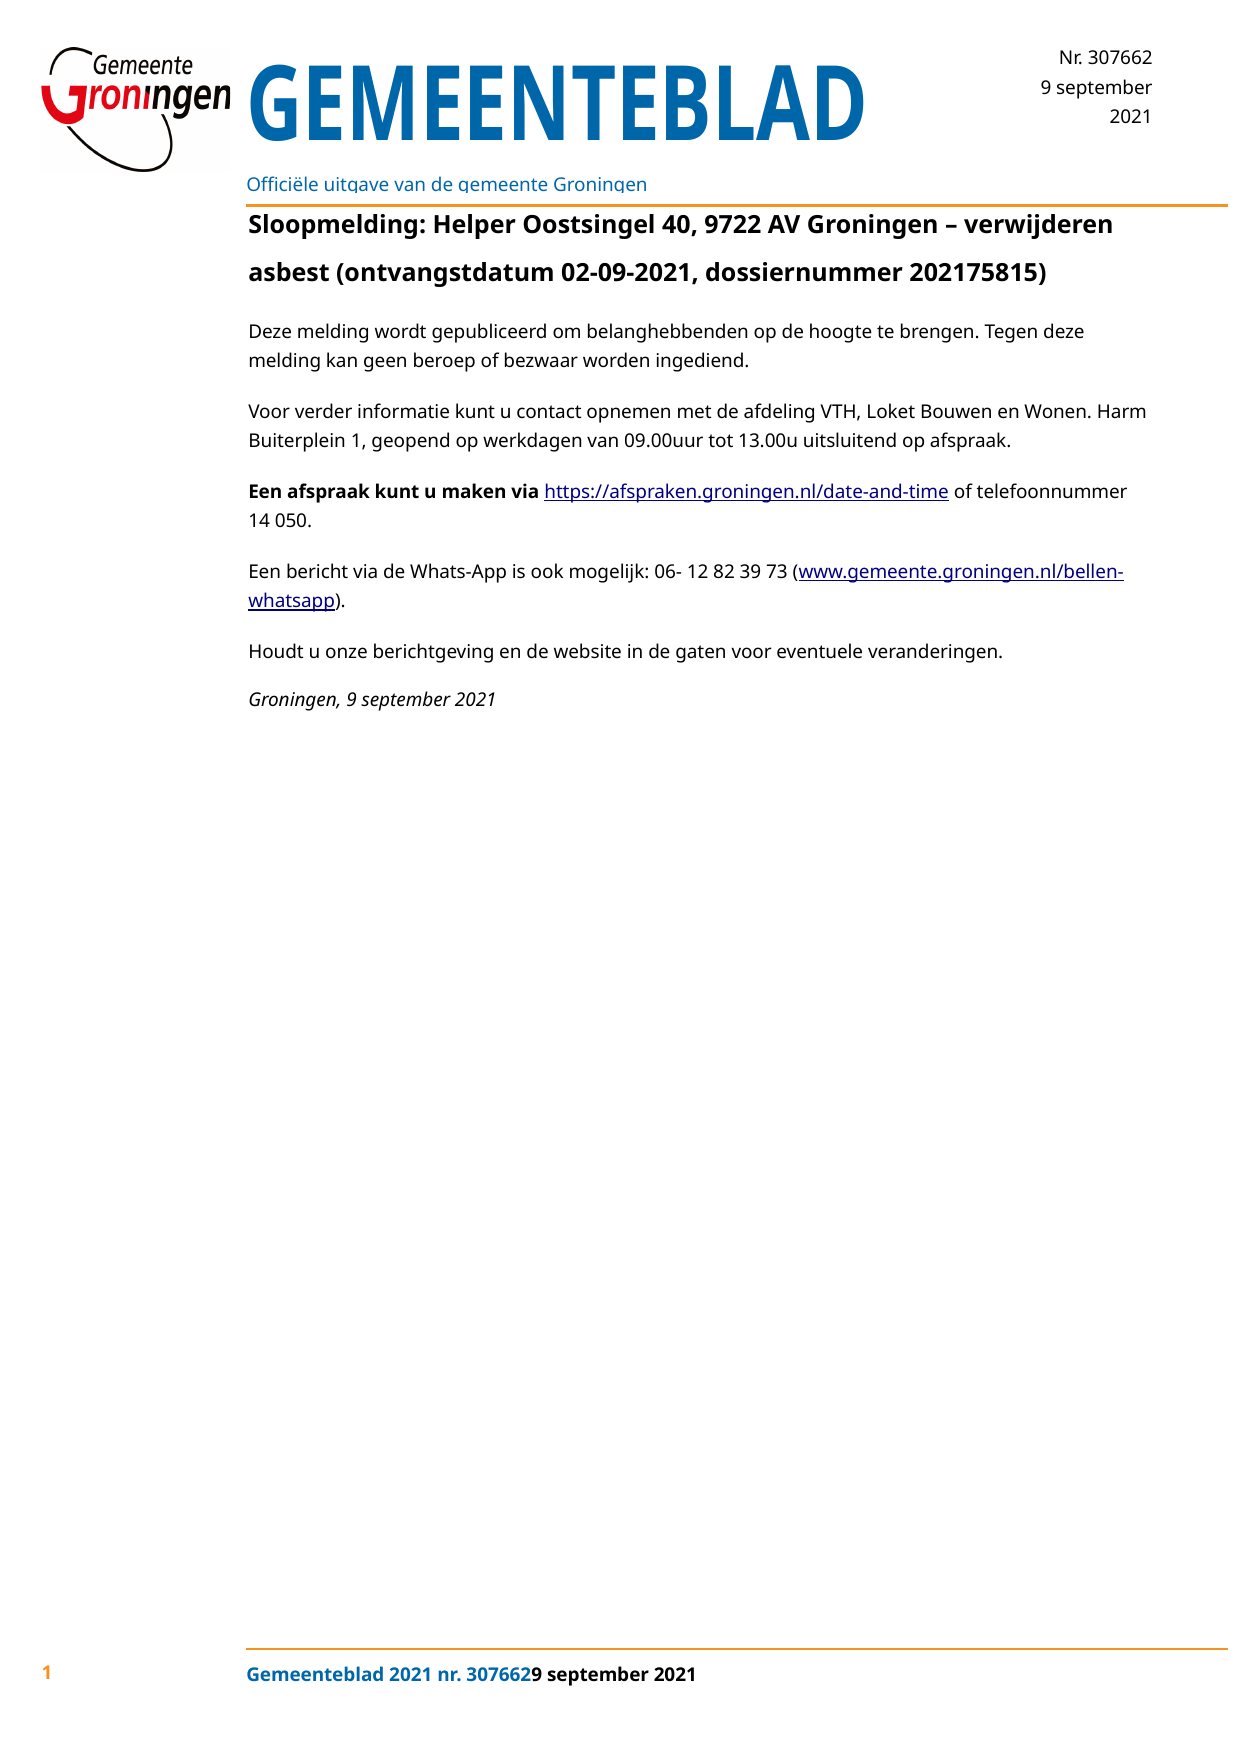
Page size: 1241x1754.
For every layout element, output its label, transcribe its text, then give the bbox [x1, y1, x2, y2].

text Groningen, 9 september 2021 [248, 686, 1152, 711]
text Sloopmelding: Helper Oostsingel 40, 9722 AV Groningen – verwijderen asbest (ontvangstdatum 02-09-2021, dossiernummer 202175815) [248, 207, 1152, 288]
text Een bericht via de Whats-App is ook mogelijk: 06- 12 82 39 73 (www.gemeente.groningen.nl/bellen-whatsapp). [248, 558, 1152, 613]
text Voor verder informatie kunt u contact opnemen met de afdeling VTH, Loket Bouwen en Wonen. Harm Buiterplein 1, geopend op werkdagen van 09.00uur tot 13.00u uitsluitend op afspraak. [248, 398, 1152, 453]
text Houdt u onze berichtgeving en de website in de gaten voor eventuele veranderingen. [248, 638, 1152, 664]
picture [41, 47, 231, 172]
text Deze melding wordt gepubliceerd om belanghebbenden op de hoogte te brengen. Tegen deze melding kan geen beroep of bezwaar worden ingediend. [248, 318, 1152, 373]
text Een afspraak kunt u maken via https://afspraken.groningen.nl/date-and-time of telefoonnummer 14 050. [248, 478, 1152, 533]
